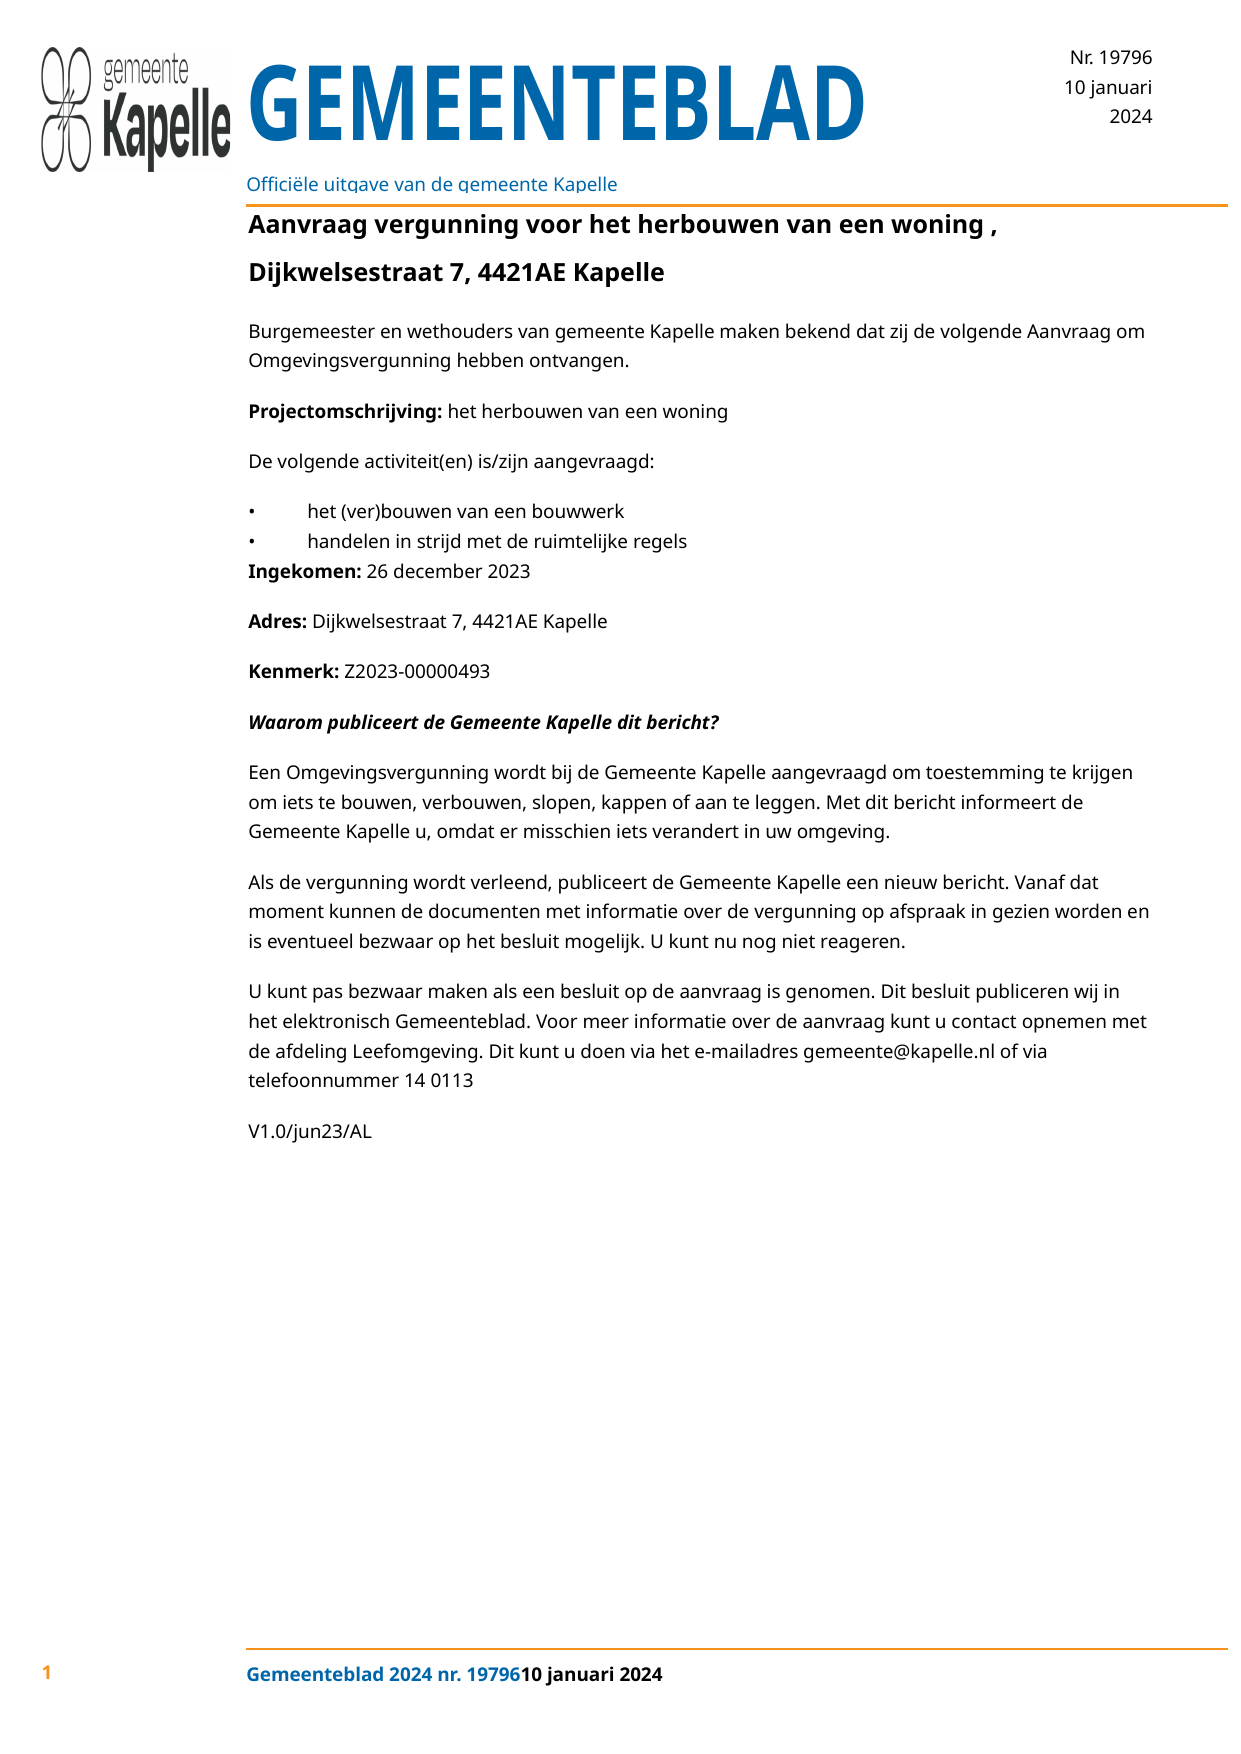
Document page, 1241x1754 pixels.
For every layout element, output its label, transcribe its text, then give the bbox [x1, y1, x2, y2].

list het (ver)bouwen van een bouwwerk [248, 499, 1152, 524]
text Kenmerk: Z2023-00000493 [248, 659, 1152, 684]
text U kunt pas bezwaar maken als een besluit op de aanvraag is genomen. Dit besluit publiceren wij in het elektronisch Gemeenteblad. Voor meer informatie over de aanvraag kunt u contact opnemen met de afdeling Leefomgeving. Dit kunt u doen via het e-mailadres gemeente@kapelle.nl of via telefoonnummer 14 0113 [248, 979, 1152, 1093]
text Burgemeester en wethouders van gemeente Kapelle maken bekend dat zij de volgende Aanvraag om Omgevingsvergunning hebben ontvangen. [248, 318, 1152, 373]
text Ingekomen: 26 december 2023 [248, 558, 1152, 584]
text Adres: Dijkwelsestraat 7, 4421AE Kapelle [248, 608, 1152, 634]
text Projectomschrijving: het herbouwen van een woning [248, 398, 1152, 424]
text Waarom publiceert de Gemeente Kapelle dit bericht? [248, 709, 1152, 735]
list handelen in strijd met de ruimtelijke regels [248, 528, 1152, 554]
text V1.0/jun23/AL [248, 1118, 1152, 1144]
text Aanvraag vergunning voor het herbouwen van een woning , Dijkwelsestraat 7, 4421AE Kapelle [248, 207, 1152, 288]
text Een Omgevingsvergunning wordt bij de Gemeente Kapelle aangevraagd om toestemming te krijgen om iets te bouwen, verbouwen, slopen, kappen of aan te leggen. Met dit bericht informeert de Gemeente Kapelle u, omdat er misschien iets verandert in uw omgeving. [248, 759, 1152, 844]
picture [41, 47, 231, 172]
text De volgende activiteit(en) is/zijn aangevraagd: [248, 448, 1152, 474]
text Als de vergunning wordt verleend, publiceert de Gemeente Kapelle een nieuw bericht. Vanaf dat moment kunnen de documenten met informatie over de vergunning op afspraak in gezien worden en is eventueel bezwaar op het besluit mogelijk. U kunt nu nog niet reageren. [248, 869, 1152, 954]
